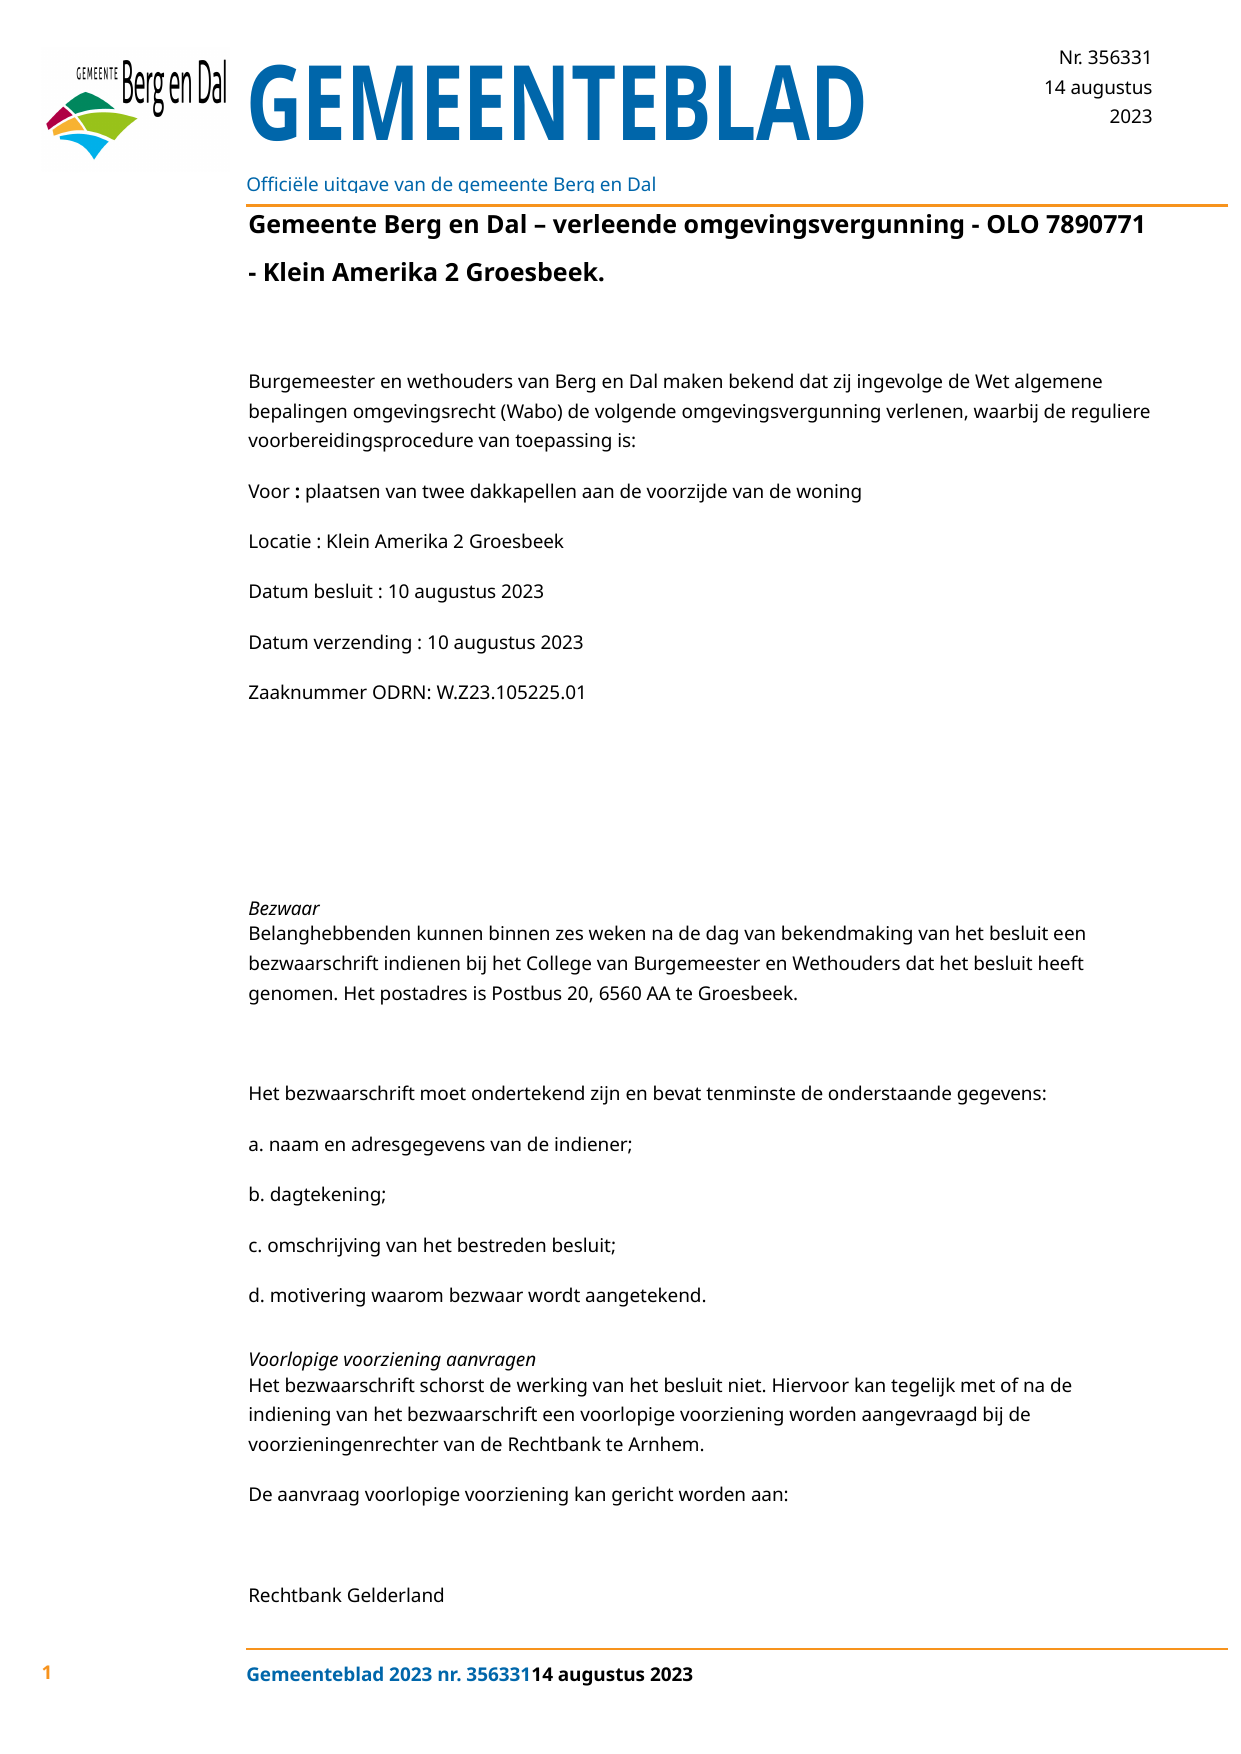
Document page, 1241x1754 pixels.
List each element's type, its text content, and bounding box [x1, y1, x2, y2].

text c. omschrijving van het bestreden besluit; [248, 1232, 1152, 1257]
text a. naam en adresgegevens van de indiener; [248, 1131, 1152, 1157]
text b. dagtekening; [248, 1181, 1152, 1207]
text Zaaknummer ODRN: W.Z23.105225.01 [248, 679, 1152, 705]
text Voorlopige voorziening aanvragen [248, 1346, 1152, 1372]
text Burgemeester en wethouders van Berg en Dal maken bekend dat zij ingevolge de Wet algemene bepalingen omgevingsrecht (Wabo) de volgende omgevingsvergunning verlenen, waarbij de reguliere voorbereidingsprocedure van toepassing is: [248, 368, 1152, 453]
text Voor : plaatsen van twee dakkapellen aan de voorzijde van de woning [248, 478, 1152, 504]
text De aanvraag voorlopige voorziening kan gericht worden aan: [248, 1481, 1152, 1507]
text Rechtbank Gelderland [248, 1582, 1152, 1608]
text Bezwaar [248, 895, 1152, 921]
text Gemeente Berg en Dal – verleende omgevingsvergunning - OLO 7890771 - Klein Amerika 2 Groesbeek. [248, 207, 1152, 288]
text d. motivering waarom bezwaar wordt aangetekend. [248, 1282, 1152, 1308]
text Datum besluit : 10 augustus 2023 [248, 579, 1152, 604]
picture [41, 47, 231, 172]
text Datum verzending : 10 augustus 2023 [248, 629, 1152, 655]
text Belanghebbenden kunnen binnen zes weken na de dag van bekendmaking van het besluit een bezwaarschrift indienen bij het College van Burgemeester en Wethouders dat het besluit heeft genomen. Het postadres is Postbus 20, 6560 AA te Groesbeek. [248, 921, 1152, 1005]
text Het bezwaarschrift schorst de werking van het besluit niet. Hiervoor kan tegelijk met of na de indiening van het bezwaarschrift een voorlopige voorziening worden aangevraagd bij de voorzieningenrechter van de Rechtbank te Arnhem. [248, 1372, 1152, 1457]
text Locatie : Klein Amerika 2 Groesbeek [248, 528, 1152, 554]
text Het bezwaarschrift moet ondertekend zijn en bevat tenminste de onderstaande gegevens: [248, 1081, 1152, 1106]
